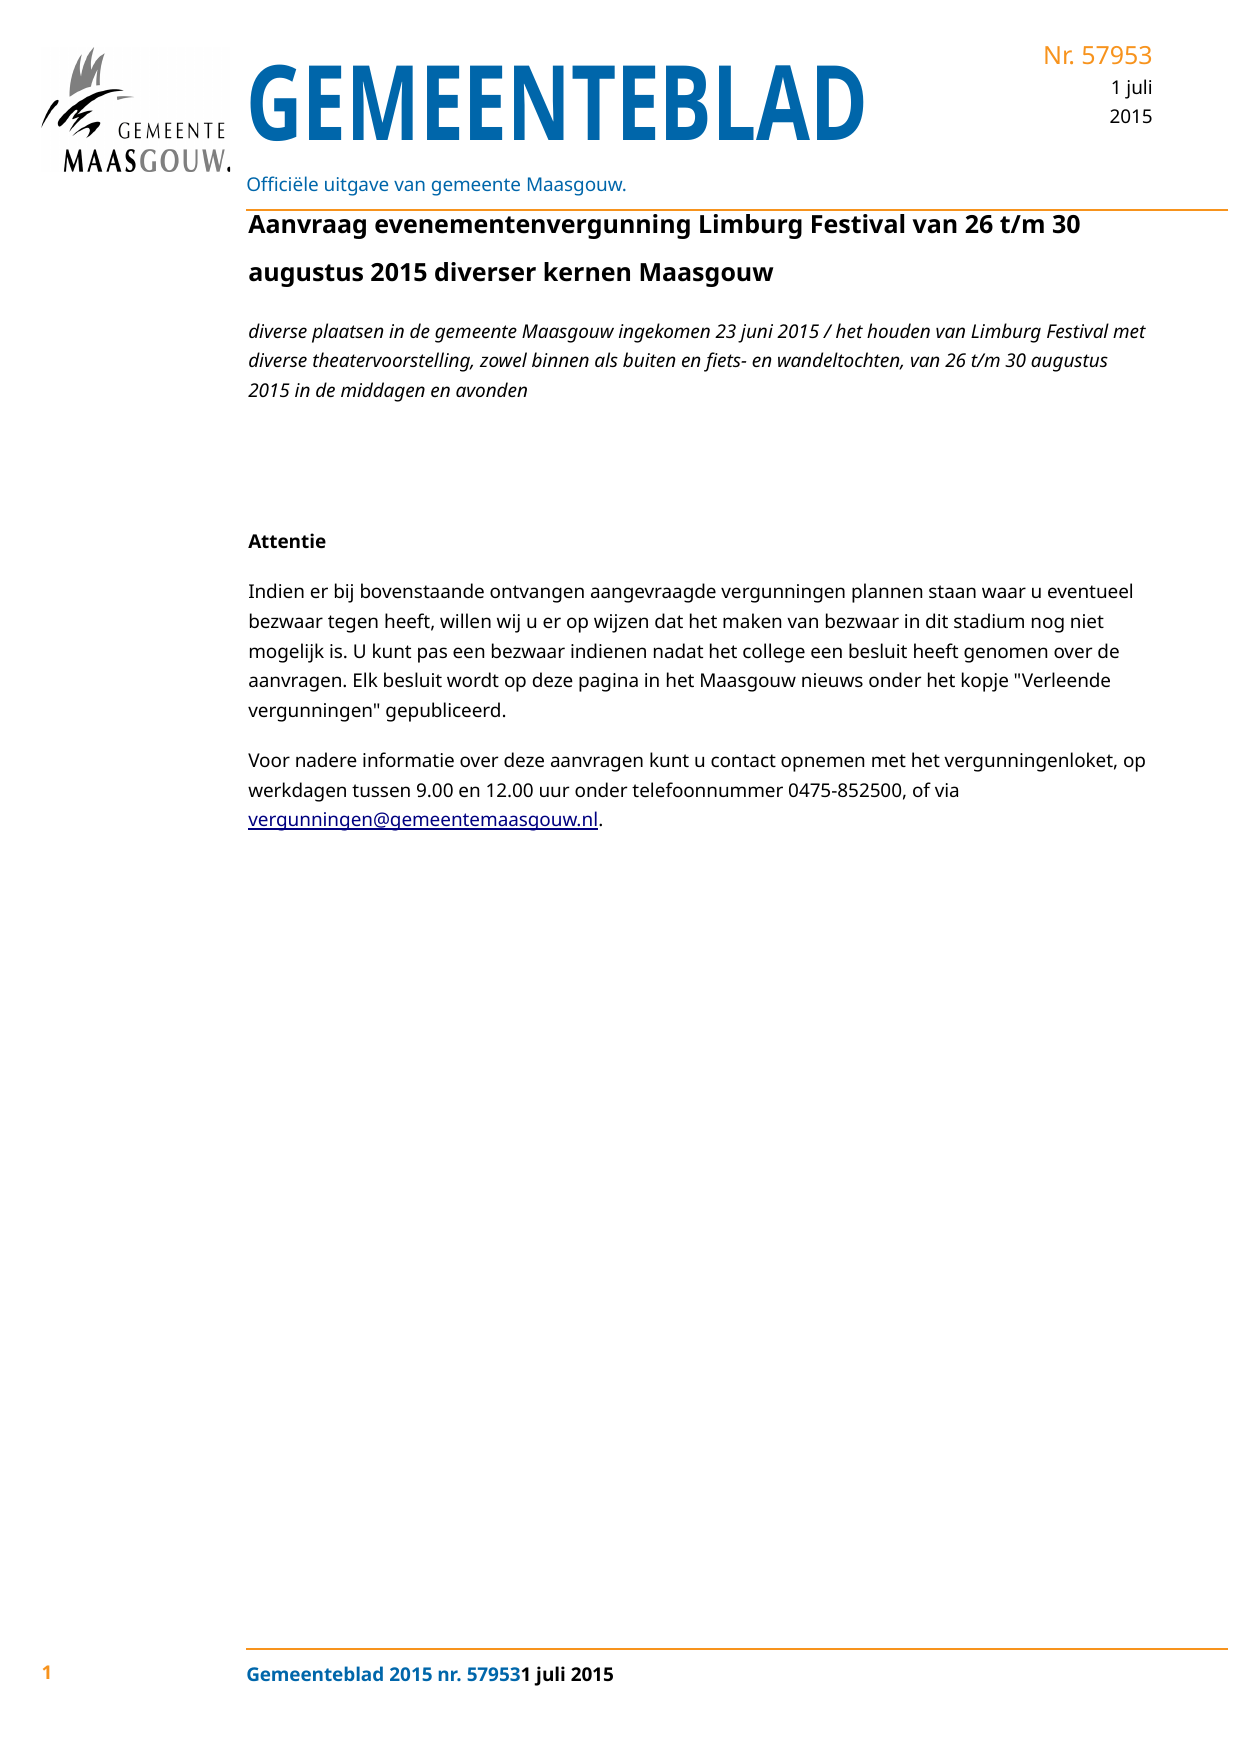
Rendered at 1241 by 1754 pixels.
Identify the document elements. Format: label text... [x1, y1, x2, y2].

text Indien er bij bovenstaande ontvangen aangevraagde vergunningen plannen staan waar u eventueel bezwaar tegen heeft, willen wij u er op wijzen dat het maken van bezwaar in dit stadium nog niet mogelijk is. U kunt pas een bezwaar indienen nadat het college een besluit heeft genomen over de aanvragen. Elk besluit wordt op deze pagina in het Maasgouw nieuws onder het kopje "Verleende vergunningen" gepubliceerd. [248, 579, 1152, 723]
text diverse plaatsen in de gemeente Maasgouw ingekomen 23 juni 2015 / het houden van Limburg Festival met diverse theatervoorstelling, zowel binnen als buiten en fiets- en wandeltochten, van 26 t/m 30 augustus 2015 in de middagen en avonden [248, 318, 1152, 403]
text Aanvraag evenementenvergunning Limburg Festival van 26 t/m 30 augustus 2015 diverser kernen Maasgouw [248, 211, 1152, 288]
text Voor nadere informatie over deze aanvragen kunt u contact opnemen met het vergunningenloket, op werkdagen tussen 9.00 en 12.00 uur onder telefoonnummer 0475-852500, of via vergunningen@gemeentemaasgouw.nl. [248, 747, 1152, 832]
picture [41, 47, 231, 172]
text Attentie [248, 528, 1152, 554]
